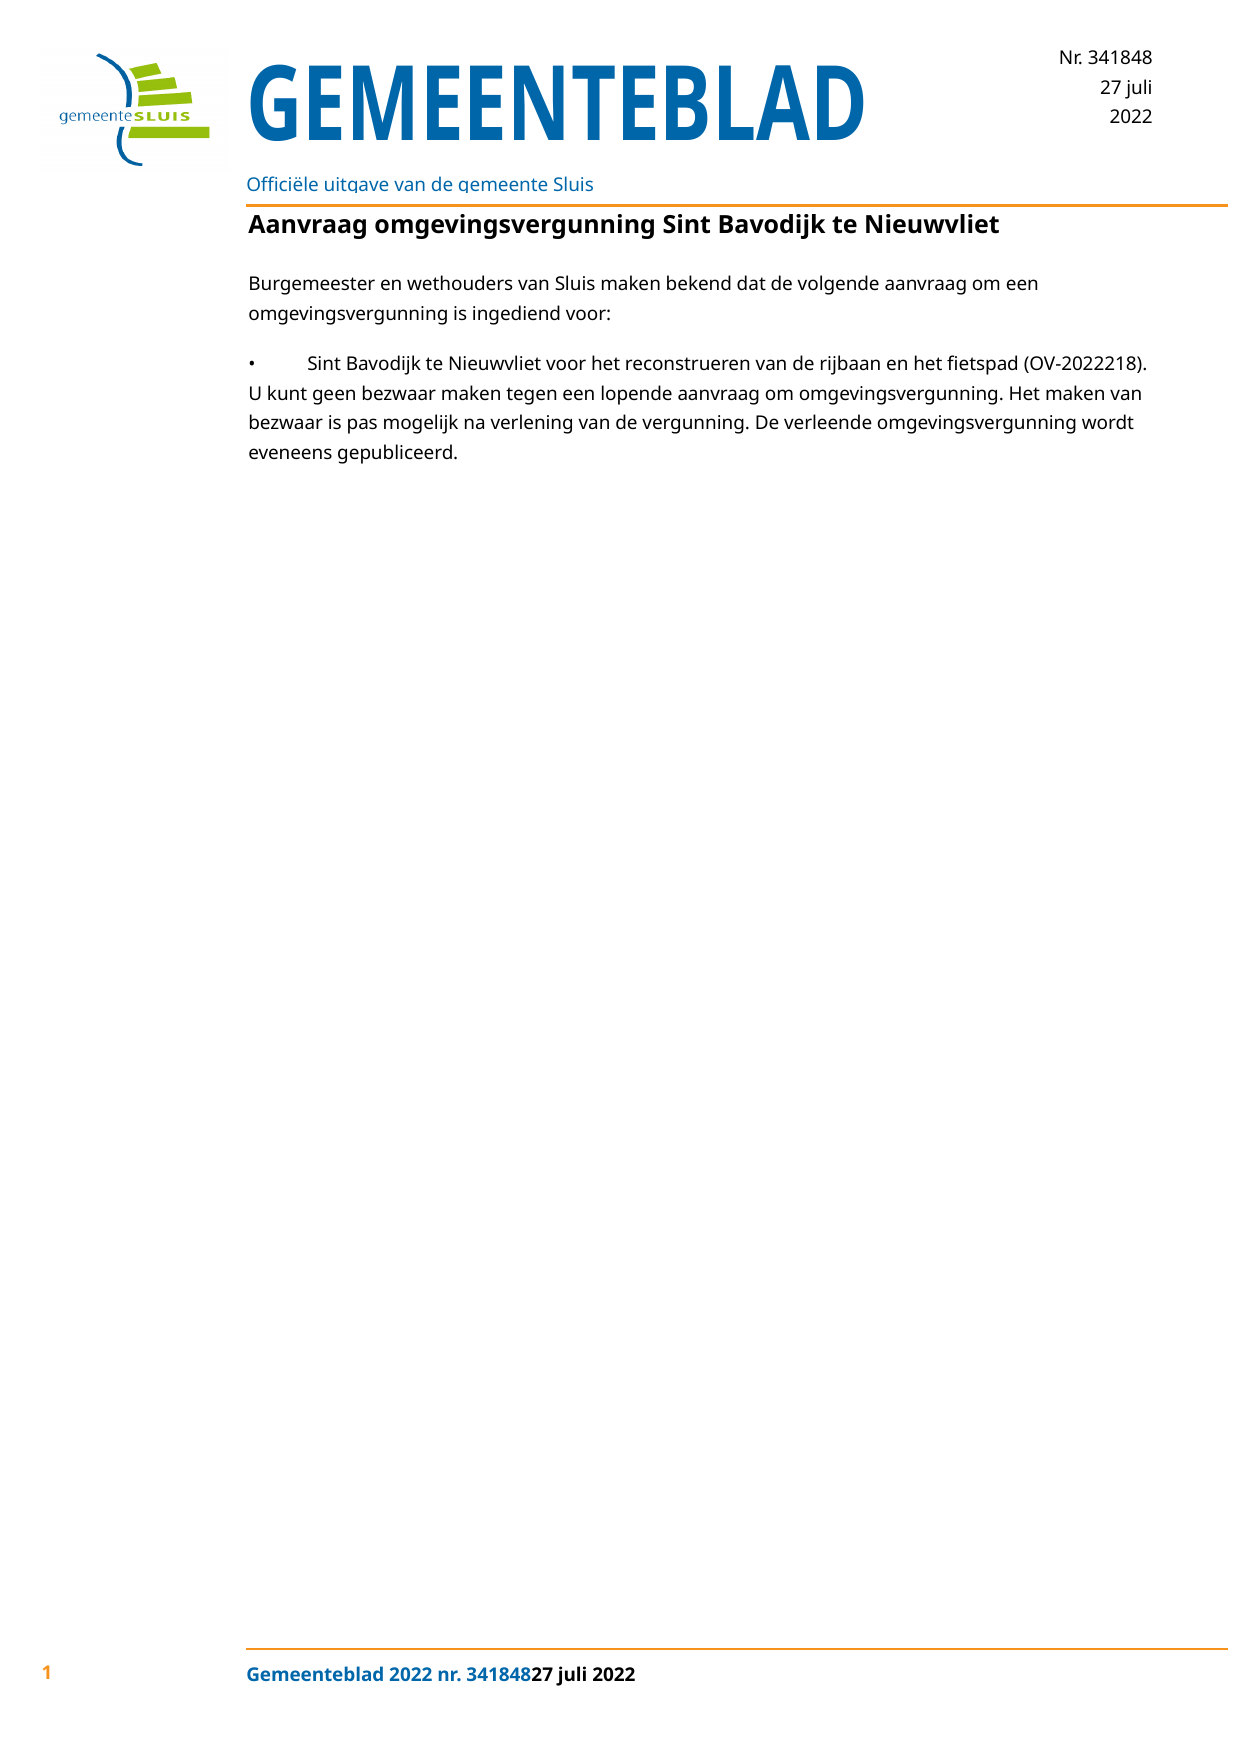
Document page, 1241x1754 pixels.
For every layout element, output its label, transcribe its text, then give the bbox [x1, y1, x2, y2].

text Aanvraag omgevingsvergunning Sint Bavodijk te Nieuwvliet [248, 207, 1152, 241]
picture [41, 47, 231, 172]
text Burgemeester en wethouders van Sluis maken bekend dat de volgende aanvraag om een omgevingsvergunning is ingediend voor: [248, 270, 1152, 326]
text U kunt geen bezwaar maken tegen een lopende aanvraag om omgevingsvergunning. Het maken van bezwaar is pas mogelijk na verlening van de vergunning. De verleende omgevingsvergunning wordt eveneens gepubliceerd. [248, 380, 1152, 465]
list Sint Bavodijk te Nieuwvliet voor het reconstrueren van de rijbaan en het fietspad (OV-2022218). [248, 350, 1152, 376]
